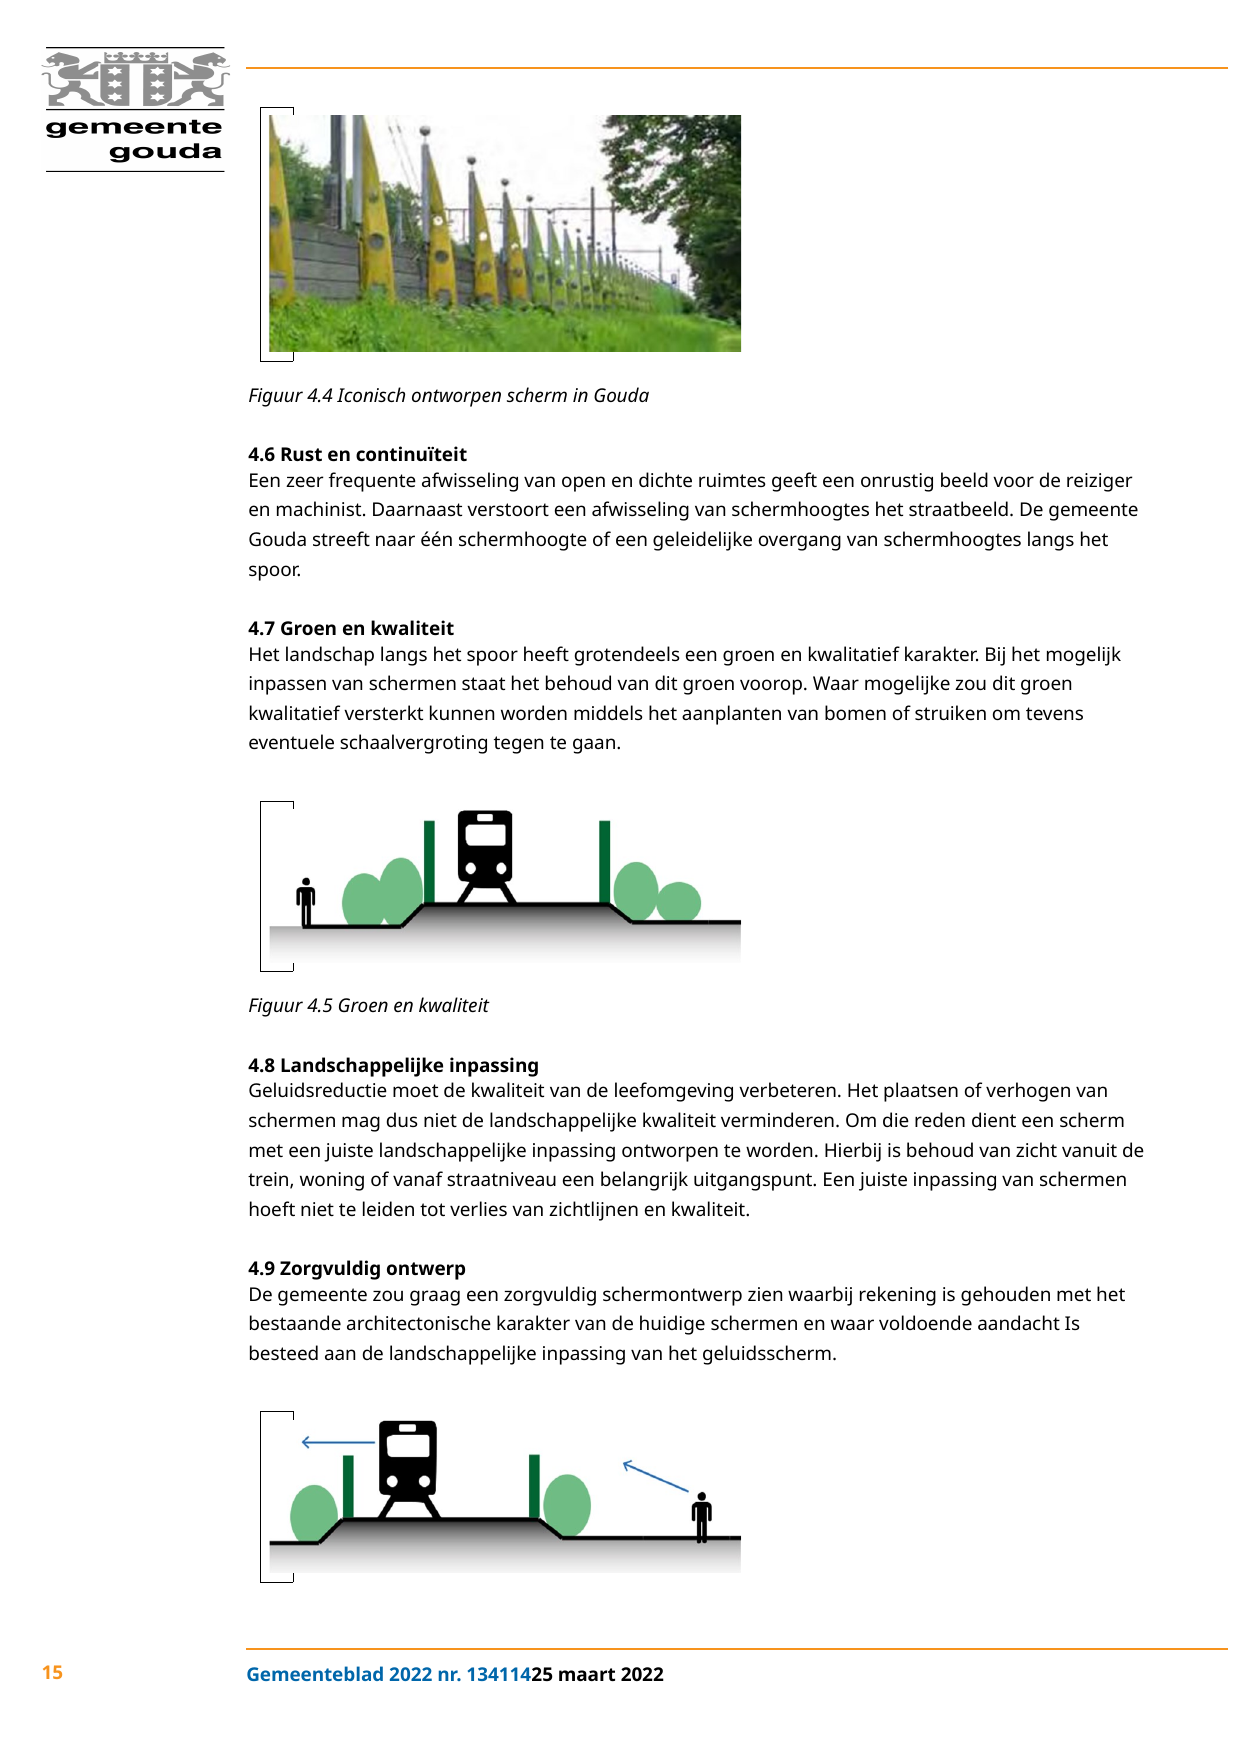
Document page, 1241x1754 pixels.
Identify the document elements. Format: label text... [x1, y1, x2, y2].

text Een zeer frequente afwisseling van open en dichte ruimtes geeft een onrustig beeld voor de reiziger en machinist. Daarnaast verstoort een afwisseling van schermhoogtes het straatbeeld. De gemeente Gouda streeft naar één schermhoogte of een geleidelijke overgang van schermhoogtes langs het spoor. [248, 467, 1152, 582]
picture [268, 1420, 742, 1573]
text 4.9 Zorgvuldig ontwerp [248, 1255, 1152, 1281]
text Het landschap langs het spoor heeft grotendeels een groen en kwalitatief karakter. Bij het mogelijk inpassen van schermen staat het behoud van dit groen voorop. Waar mogelijke zou dit groen kwalitatief versterkt kunnen worden middels het aanplanten van bomen of struiken om tevens eventuele schaalvergroting tegen te gaan. [248, 641, 1152, 755]
text Figuur 4.4 Iconisch ontworpen scherm in Gouda [248, 382, 1152, 408]
text 4.7 Groen en kwaliteit [248, 615, 1152, 641]
text 4.6 Rust en continuïteit [248, 441, 1152, 467]
picture [268, 115, 742, 352]
text Geluidsreductie moet de kwaliteit van de leefomgeving verbeteren. Het plaatsen of verhogen van schermen mag dus niet de landschappelijke kwaliteit verminderen. Om die reden dient een scherm met een juiste landschappelijke inpassing ontworpen te worden. Hierbij is behoud van zicht vanuit de trein, woning of vanaf straatniveau een belangrijk uitgangspunt. Een juiste inpassing van schermen hoeft niet te leiden tot verlies van zichtlijnen en kwaliteit. [248, 1078, 1152, 1222]
text De gemeente zou graag een zorgvuldig schermontwerp zien waarbij rekening is gehouden met het bestaande architectonische karakter van de huidige schermen en waar voldoende aandacht Is besteed aan de landschappelijke inpassing van het geluidsscherm. [248, 1281, 1152, 1366]
text Figuur 4.5 Groen en kwaliteit [248, 993, 1152, 1018]
picture [268, 809, 742, 963]
text 4.8 Landschappelijke inpassing [248, 1052, 1152, 1078]
picture [41, 47, 231, 172]
